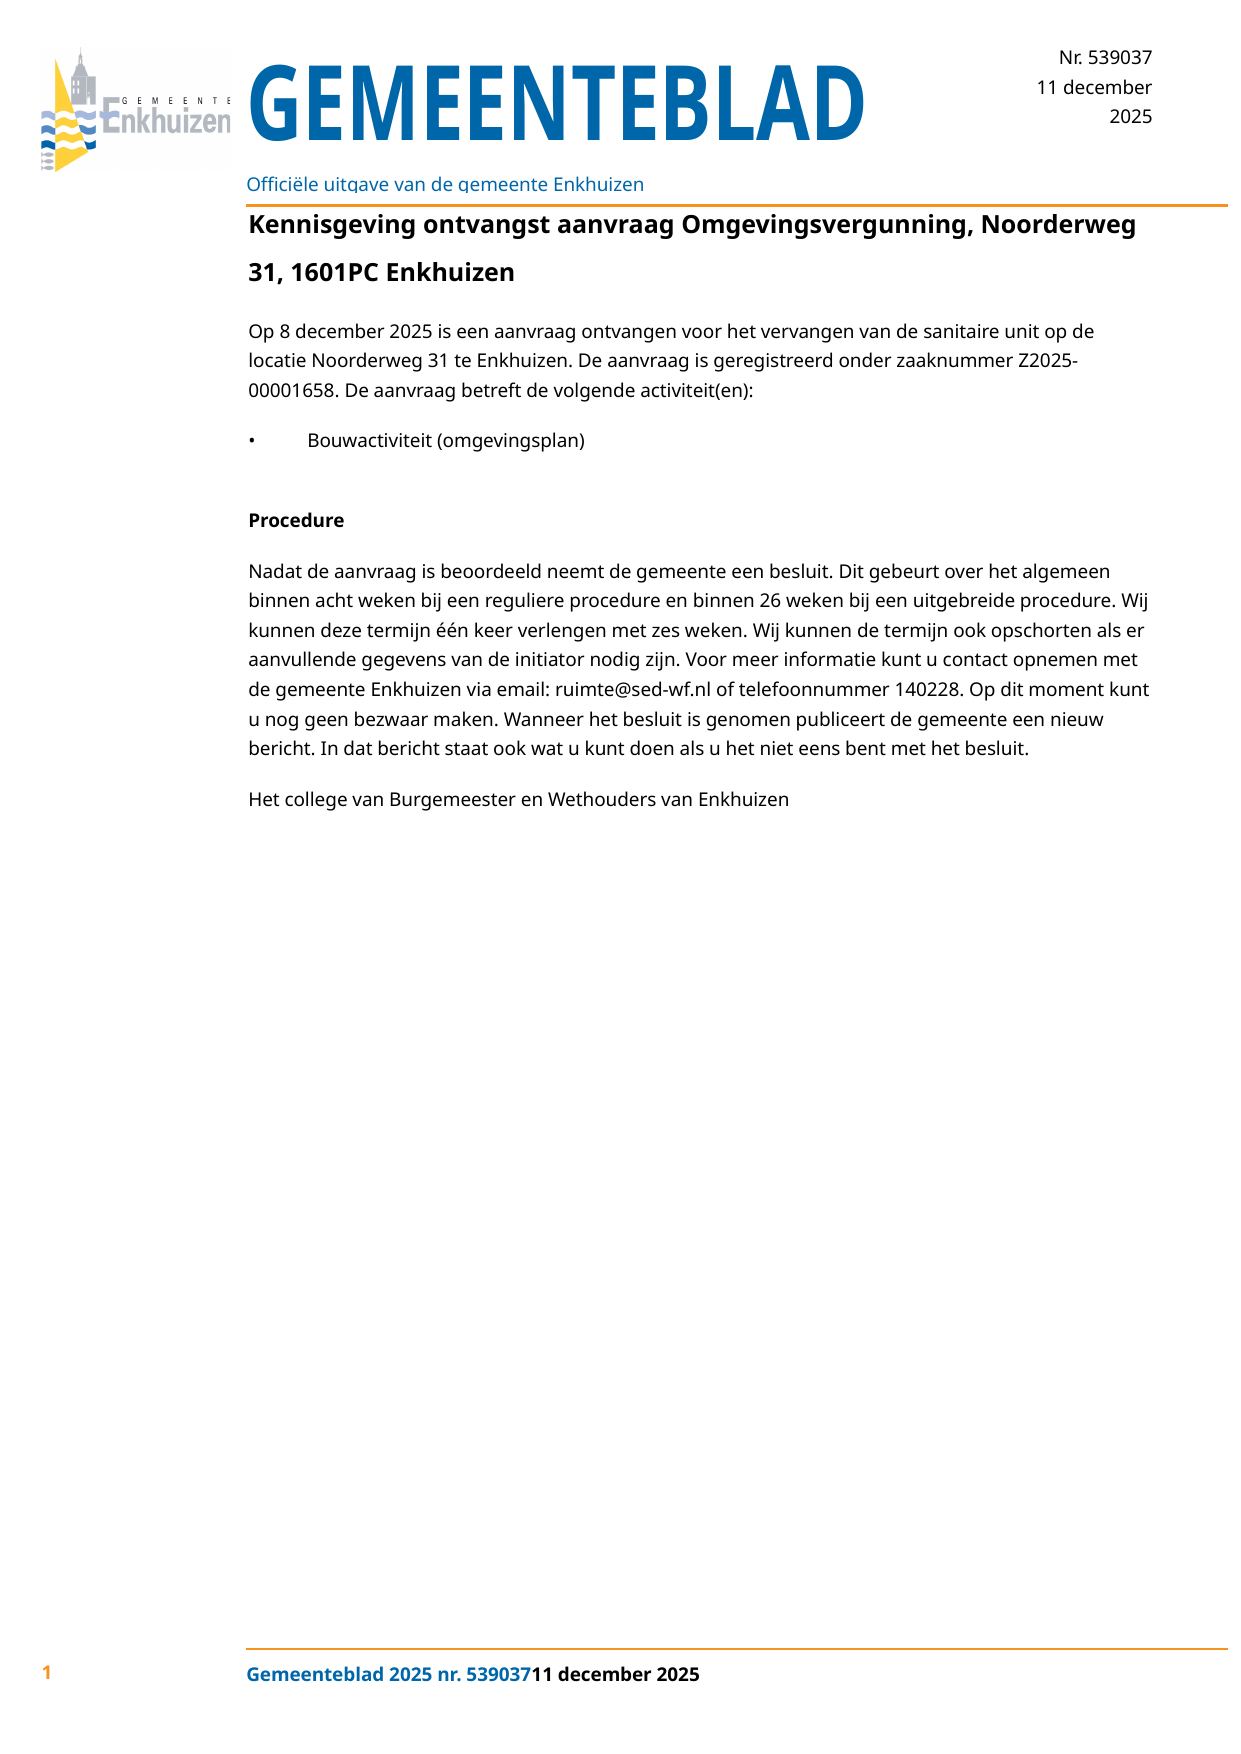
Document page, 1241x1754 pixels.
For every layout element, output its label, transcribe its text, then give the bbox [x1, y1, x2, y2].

list Bouwactiviteit (omgevingsplan) [248, 427, 1152, 453]
picture [41, 47, 231, 172]
text Nadat de aanvraag is beoordeeld neemt de gemeente een besluit. Dit gebeurt over het algemeen binnen acht weken bij een reguliere procedure en binnen 26 weken bij een uitgebreide procedure. Wij kunnen deze termijn één keer verlengen met zes weken. Wij kunnen de termijn ook opschorten als er aanvullende gegevens van de initiator nodig zijn. Voor meer informatie kunt u contact opnemen met de gemeente Enkhuizen via email: ruimte@sed-wf.nl of telefoonnummer 140228. Op dit moment kunt u nog geen bezwaar maken. Wanneer het besluit is genomen publiceert de gemeente een nieuw bericht. In dat bericht staat ook wat u kunt doen als u het niet eens bent met het besluit. [248, 558, 1152, 761]
text Op 8 december 2025 is een aanvraag ontvangen voor het vervangen van de sanitaire unit op de locatie Noorderweg 31 te Enkhuizen. De aanvraag is geregistreerd onder zaaknummer Z2025-00001658. De aanvraag betreft de volgende activiteit(en): [248, 318, 1152, 403]
text Procedure [248, 507, 1152, 533]
text Kennisgeving ontvangst aanvraag Omgevingsvergunning, Noorderweg 31, 1601PC Enkhuizen [248, 207, 1152, 288]
text Het college van Burgemeester en Wethouders van Enkhuizen [248, 786, 1152, 812]
